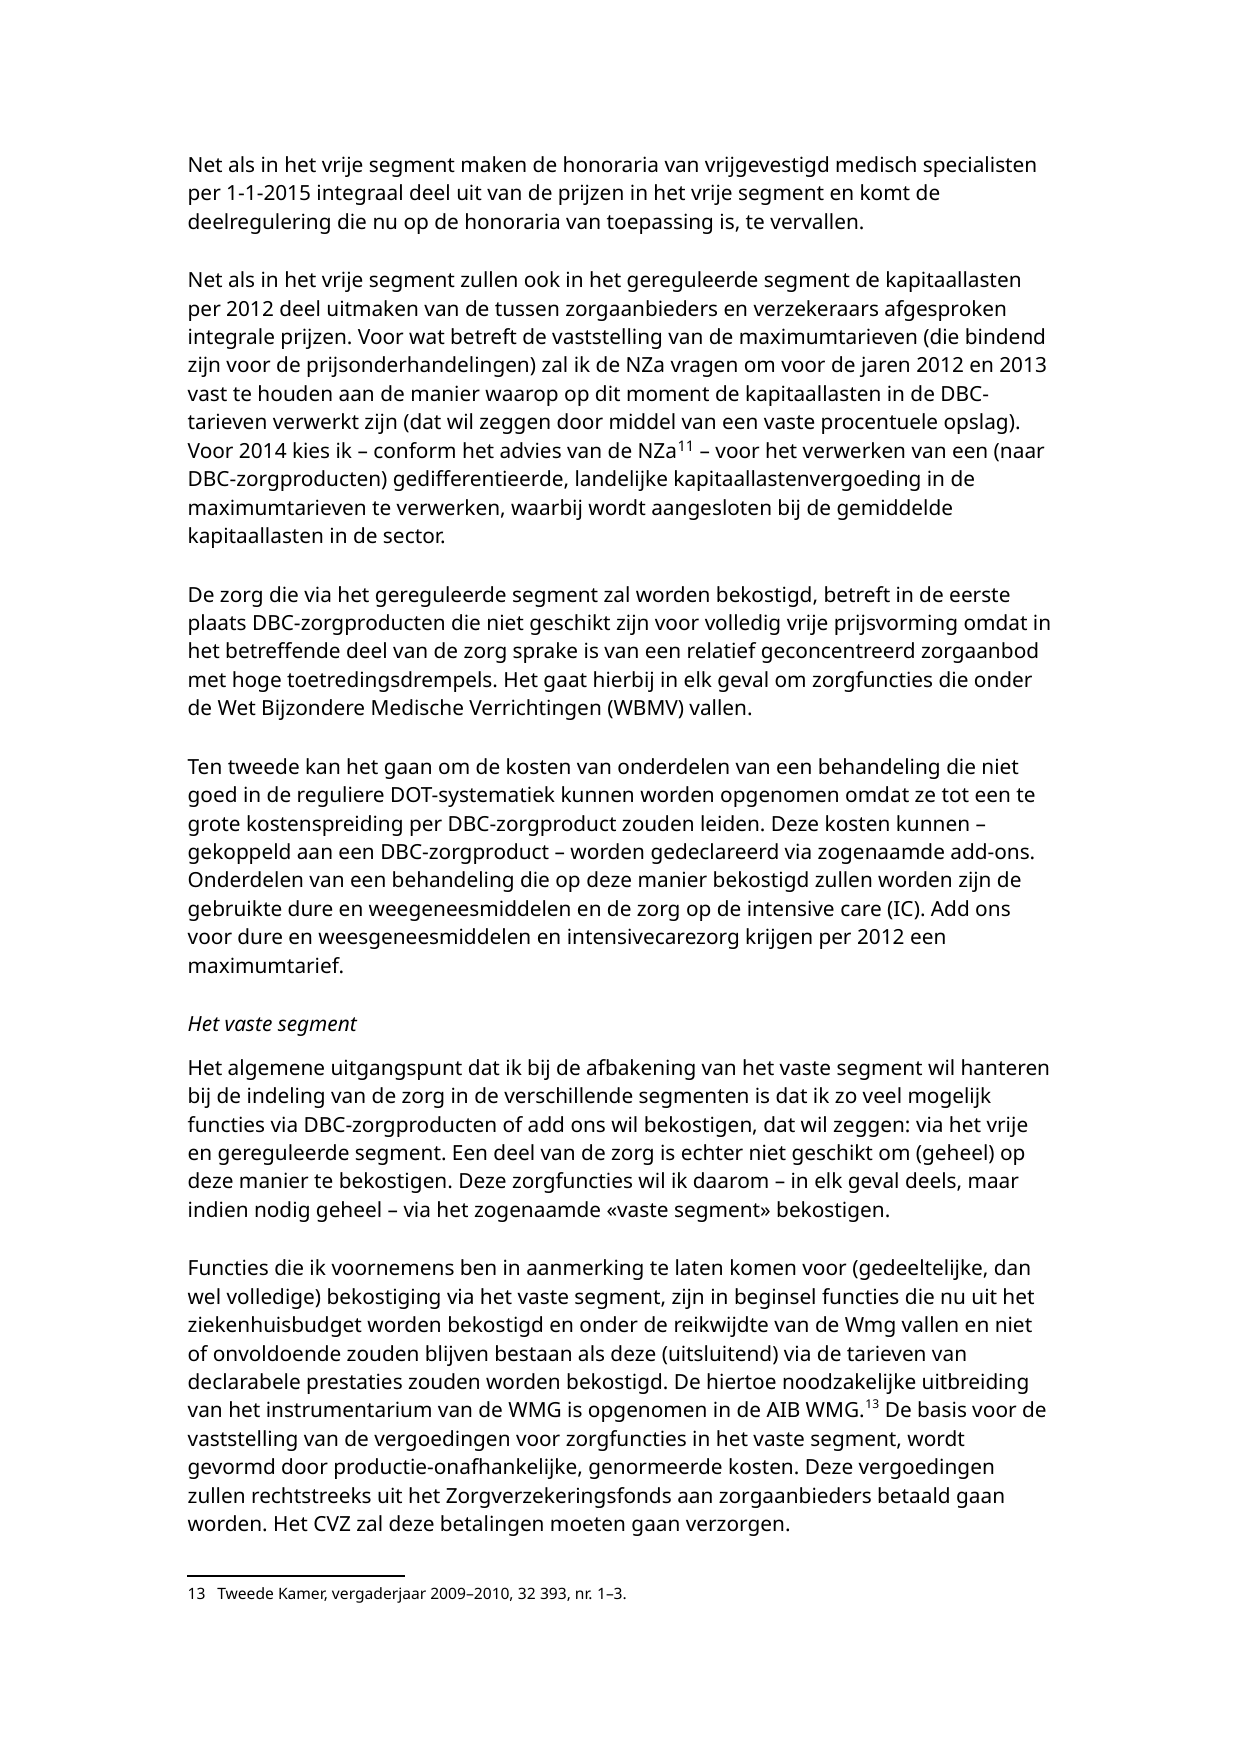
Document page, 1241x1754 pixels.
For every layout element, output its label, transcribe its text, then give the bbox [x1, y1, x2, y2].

text Het algemene uitgangspunt dat ik bij de afbakening van het vaste segment wil hanteren bij de indeling van de zorg in de verschillende segmenten is dat ik zo veel mogelijk functies via DBC-zorgproducten of add ons wil bekostigen, dat wil zeggen: via het vrije en gereguleerde segment. Een deel van de zorg is echter niet geschikt om (geheel) op deze manier te bekostigen. Deze zorgfuncties wil ik daarom – in elk geval deels, maar indien nodig geheel – via het zogenaamde «vaste segment» bekostigen. [187, 1053, 1053, 1223]
text Net als in het vrije segment maken de honoraria van vrijgevestigd medisch specialisten per 1-1-2015 integraal deel uit van de prijzen in het vrije segment en komt de deelregulering die nu op de honoraria van toepassing is, te vervallen. [187, 150, 1053, 235]
text Tweede Kamer, vergaderjaar 2009–2010, 32 393, nr. 1–3. [187, 1575, 1053, 1604]
text De zorg die via het gereguleerde segment zal worden bekostigd, betreft in de eerste plaats DBC-zorgproducten die niet geschikt zijn voor volledig vrije prijsvorming omdat in het betreffende deel van de zorg sprake is van een relatief geconcentreerd zorgaanbod met hoge toetredingsdrempels. Het gaat hierbij in elk geval om zorgfuncties die onder de Wet Bijzondere Medische Verrichtingen (WBMV) vallen. [187, 580, 1053, 722]
text Ten tweede kan het gaan om de kosten van onderdelen van een behandeling die niet goed in de reguliere DOT-systematiek kunnen worden opgenomen omdat ze tot een te grote kostenspreiding per DBC-zorgproduct zouden leiden. Deze kosten kunnen – gekoppeld aan een DBC-zorgproduct – worden gedeclareerd via zogenaamde add-ons. Onderdelen van een behandeling die op deze manier bekostigd zullen worden zijn de gebruikte dure en weegeneesmiddelen en de zorg op de intensive care (IC). Add ons voor dure en weesgeneesmiddelen en intensivecarezorg krijgen per 2012 een maximumtarief. [187, 752, 1053, 979]
text Functies die ik voornemens ben in aanmerking te laten komen voor (gedeeltelijke, dan wel volledige) bekostiging via het vaste segment, zijn in beginsel functies die nu uit het ziekenhuisbudget worden bekostigd en onder de reikwijdte van de Wmg vallen en niet of onvoldoende zouden blijven bestaan als deze (uitsluitend) via de tarieven van declarabele prestaties zouden worden bekostigd. De hiertoe noodzakelijke uitbreiding van het instrumentarium van de WMG is opgenomen in de AIB WMG. De basis voor de vaststelling van de vergoedingen voor zorgfuncties in het vaste segment, wordt gevormd door productie-onafhankelijke, genormeerde kosten. Deze vergoedingen zullen rechtstreeks uit het Zorgverzekeringsfonds aan zorgaanbieders betaald gaan worden. Het CVZ zal deze betalingen moeten gaan verzorgen. [187, 1253, 1053, 1538]
text Het vaste segment [187, 1009, 1053, 1038]
text Net als in het vrije segment zullen ook in het gereguleerde segment de kapitaallasten per 2012 deel uitmaken van de tussen zorgaanbieders en verzekeraars afgesproken integrale prijzen. Voor wat betreft de vaststelling van de maximumtarieven (die bindend zijn voor de prijsonderhandelingen) zal ik de NZa vragen om voor de jaren 2012 en 2013 vast te houden aan de manier waarop op dit moment de kapitaallasten in de DBC-tarieven verwerkt zijn (dat wil zeggen door middel van een vaste procentuele opslag). Voor 2014 kies ik – conform het advies van de NZa11 – voor het verwerken van een (naar DBC-zorgproducten) gedifferentieerde, landelijke kapitaallastenvergoeding in de maximumtarieven te verwerken, waarbij wordt aangesloten bij de gemiddelde kapitaallasten in de sector. [187, 265, 1053, 550]
